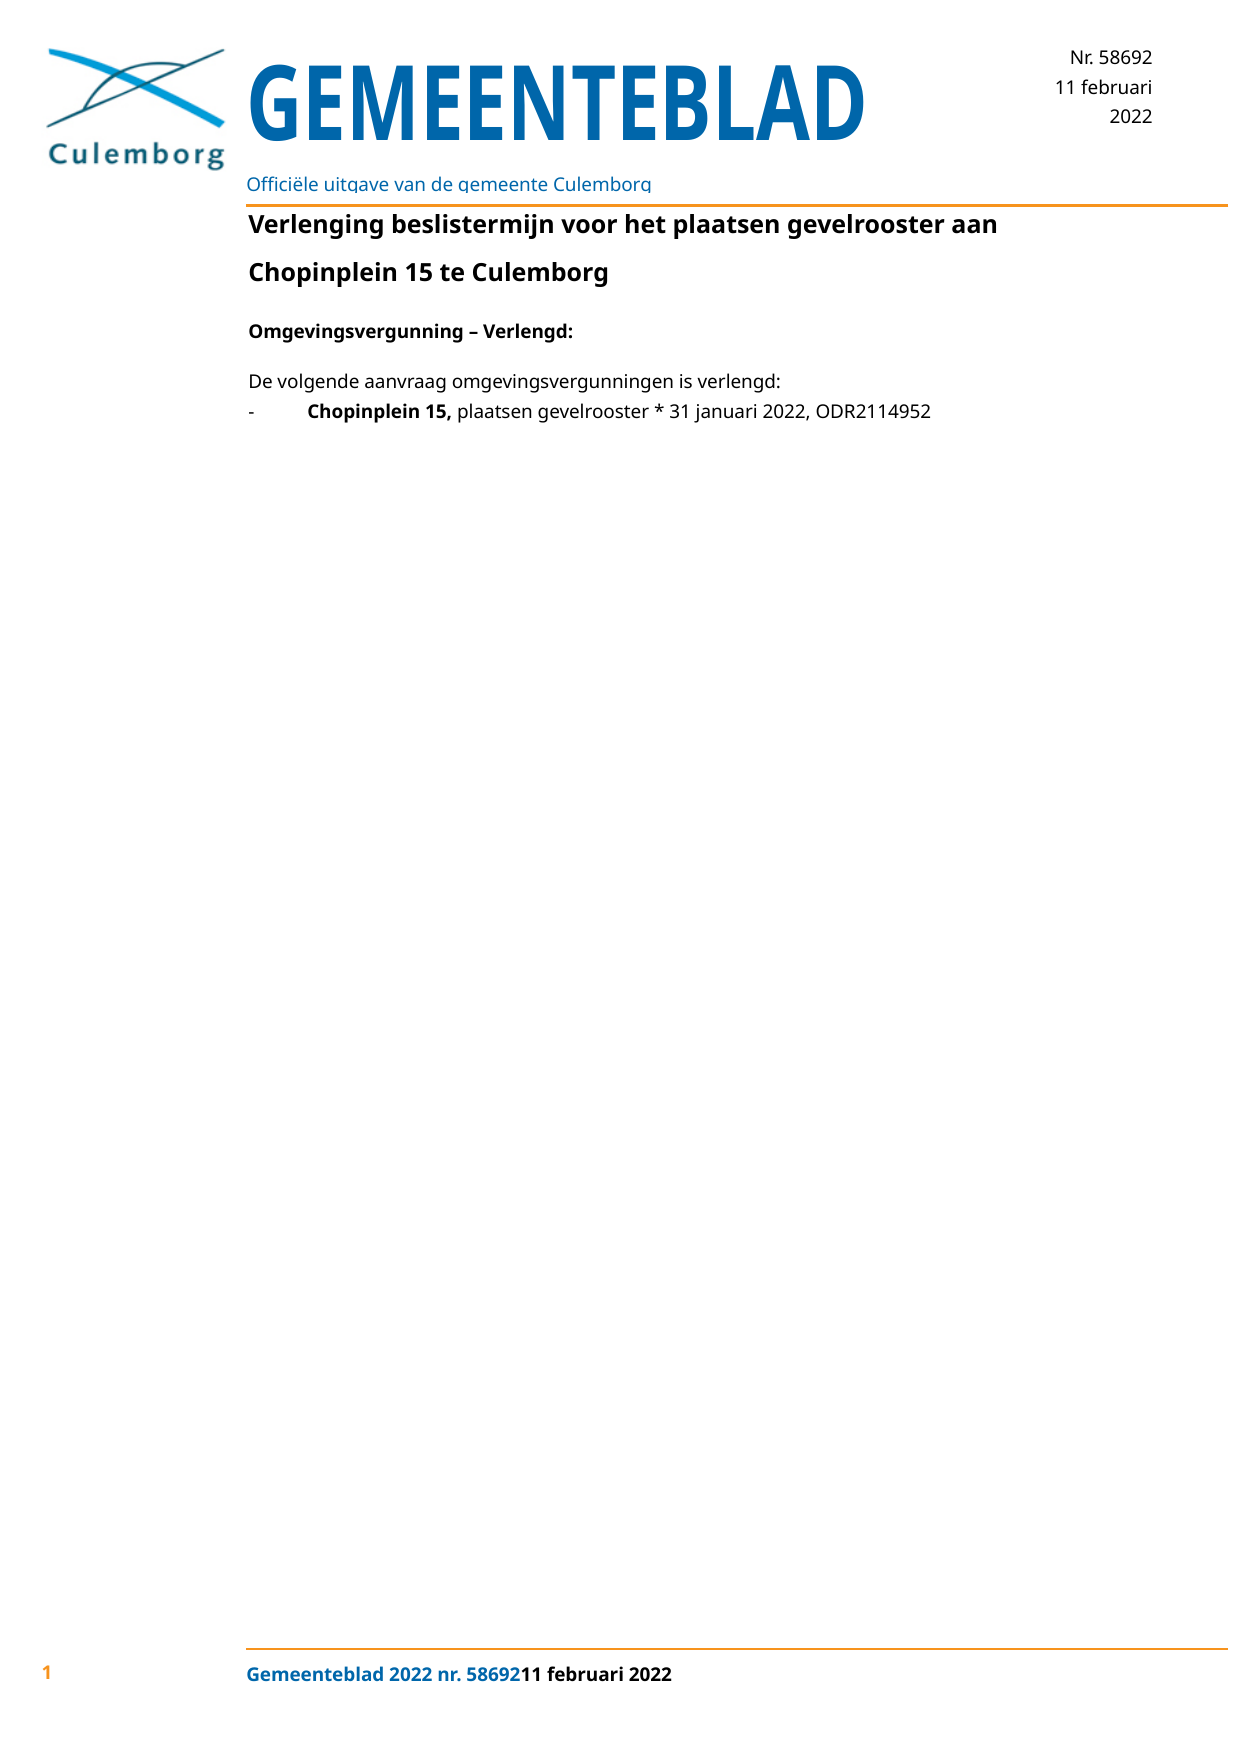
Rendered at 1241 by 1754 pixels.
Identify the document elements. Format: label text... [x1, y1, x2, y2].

text Omgevingsvergunning – Verlengd: [248, 318, 1152, 344]
text De volgende aanvraag omgevingsvergunningen is verlengd: [248, 368, 1152, 394]
picture [41, 47, 231, 172]
list Chopinplein 15, plaatsen gevelrooster * 31 januari 2022, ODR2114952 [248, 398, 1152, 424]
text Verlenging beslistermijn voor het plaatsen gevelrooster aan Chopinplein 15 te Culemborg [248, 207, 1152, 288]
